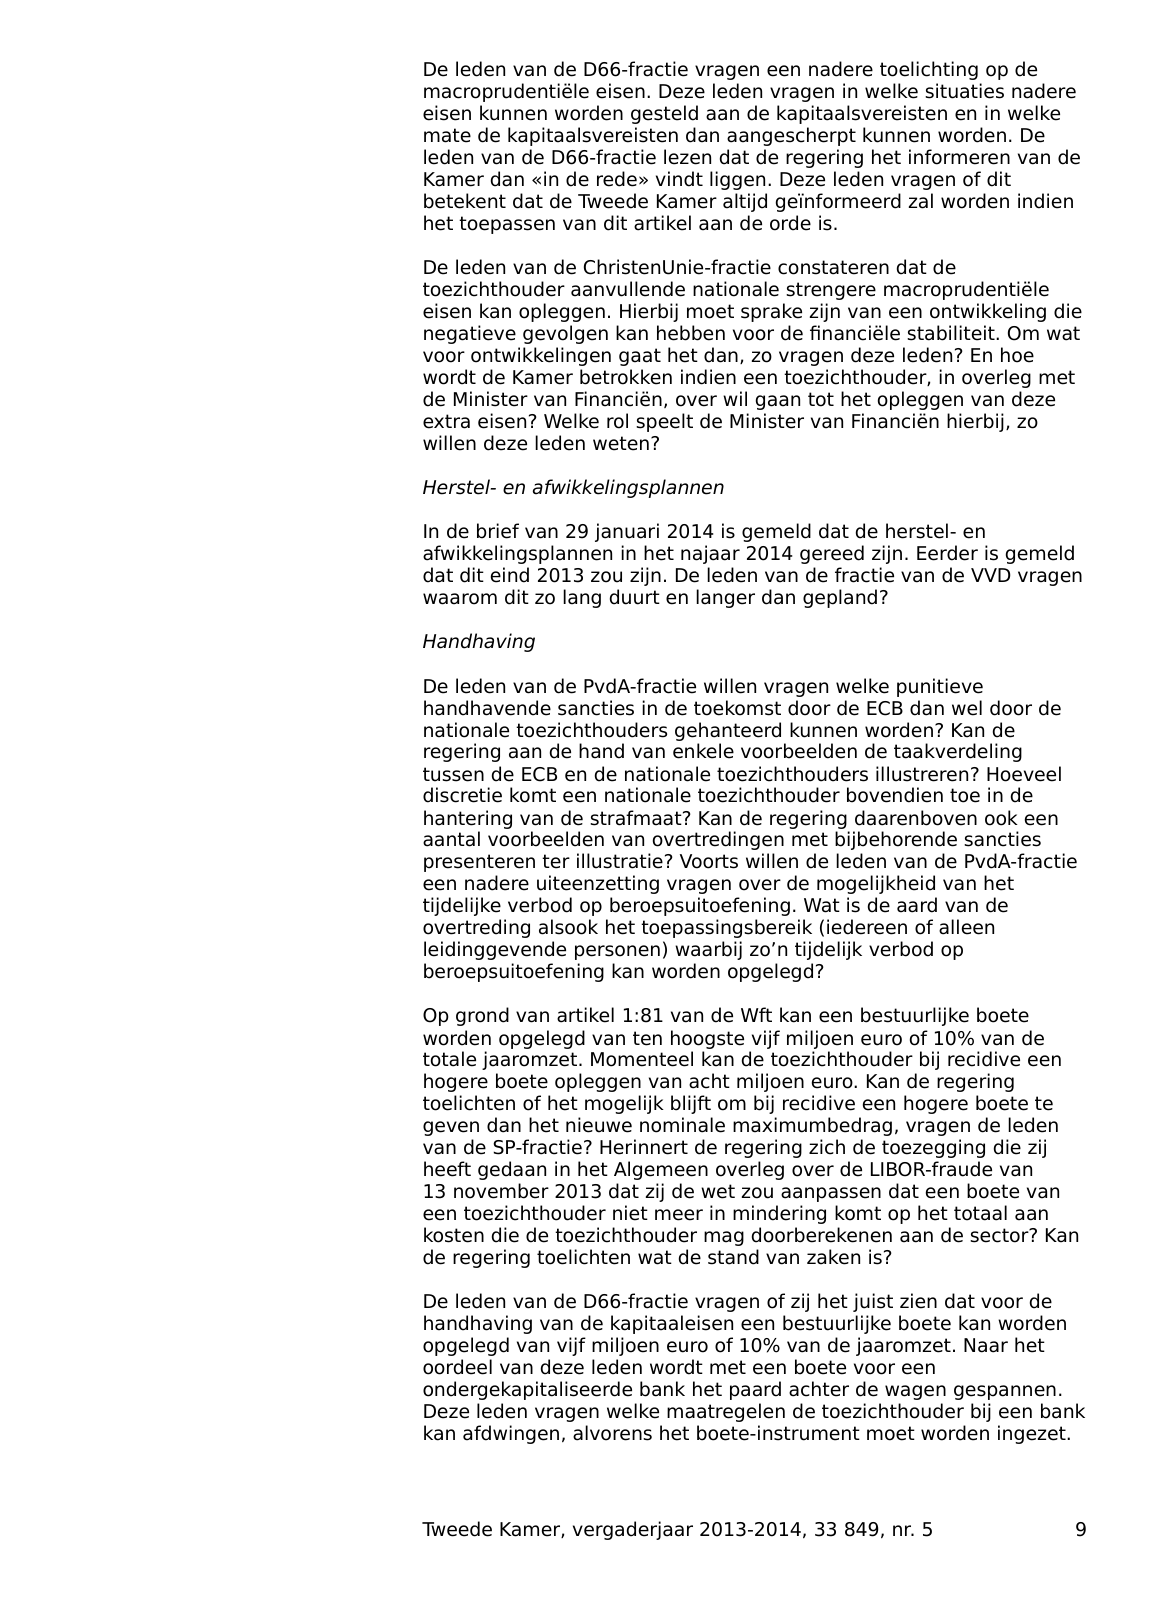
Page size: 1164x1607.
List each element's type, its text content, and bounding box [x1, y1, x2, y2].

subtitle Herstel- en afwikkelingsplannen [422, 477, 1087, 499]
text De leden van de D66-fractie vragen of zij het juist zien dat voor de handhaving van de kapitaaleisen een bestuurlijke boete kan worden opgelegd van vijf miljoen euro of 10% van de jaaromzet. Naar het oordeel van deze leden wordt met een boete voor een ondergekapitaliseerde bank het paard achter de wagen gespannen. Deze leden vragen welke maatregelen de toezichthouder bij een bank kan afdwingen, alvorens het boete-instrument moet worden ingezet. [422, 1291, 1087, 1445]
text In de brief van 29 januari 2014 is gemeld dat de herstel- en afwikkelingsplannen in het najaar 2014 gereed zijn. Eerder is gemeld dat dit eind 2013 zou zijn. De leden van de fractie van de VVD vragen waarom dit zo lang duurt en langer dan gepland? [422, 521, 1087, 609]
subtitle Handhaving [422, 631, 1087, 653]
text De leden van de ChristenUnie-fractie constateren dat de toezichthouder aanvullende nationale strengere macroprudentiële eisen kan opleggen. Hierbij moet sprake zijn van een ontwikkeling die negatieve gevolgen kan hebben voor de financiële stabiliteit. Om wat voor ontwikkelingen gaat het dan, zo vragen deze leden? En hoe wordt de Kamer betrokken indien een toezichthouder, in overleg met de Minister van Financiën, over wil gaan tot het opleggen van deze extra eisen? Welke rol speelt de Minister van Financiën hierbij, zo willen deze leden weten? [422, 257, 1087, 455]
text Op grond van artikel 1:81 van de Wft kan een bestuurlijke boete worden opgelegd van ten hoogste vijf miljoen euro of 10% van de totale jaaromzet. Momenteel kan de toezichthouder bij recidive een hogere boete opleggen van acht miljoen euro. Kan de regering toelichten of het mogelijk blijft om bij recidive een hogere boete te geven dan het nieuwe nominale maximumbedrag, vragen de leden van de SP-fractie? Herinnert de regering zich de toezegging die zij heeft gedaan in het Algemeen overleg over de LIBOR-fraude van 13 november 2013 dat zij de wet zou aanpassen dat een boete van een toezichthouder niet meer in mindering komt op het totaal aan kosten die de toezichthouder mag doorberekenen aan de sector? Kan de regering toelichten wat de stand van zaken is? [422, 1005, 1087, 1269]
text De leden van de D66-fractie vragen een nadere toelichting op de macroprudentiële eisen. Deze leden vragen in welke situaties nadere eisen kunnen worden gesteld aan de kapitaalsvereisten en in welke mate de kapitaalsvereisten dan aangescherpt kunnen worden. De leden van de D66-fractie lezen dat de regering het informeren van de Kamer dan «in de rede» vindt liggen. Deze leden vragen of dit betekent dat de Tweede Kamer altijd geïnformeerd zal worden indien het toepassen van dit artikel aan de orde is. [422, 59, 1087, 235]
text De leden van de PvdA-fractie willen vragen welke punitieve handhavende sancties in de toekomst door de ECB dan wel door de nationale toezichthouders gehanteerd kunnen worden? Kan de regering aan de hand van enkele voorbeelden de taakverdeling tussen de ECB en de nationale toezichthouders illustreren? Hoeveel discretie komt een nationale toezichthouder bovendien toe in de hantering van de strafmaat? Kan de regering daarenboven ook een aantal voorbeelden van overtredingen met bijbehorende sancties presenteren ter illustratie? Voorts willen de leden van de PvdA-fractie een nadere uiteenzetting vragen over de mogelijkheid van het tijdelijke verbod op beroepsuitoefening. Wat is de aard van de overtreding alsook het toepassingsbereik (iedereen of alleen leidinggevende personen) waarbij zo’n tijdelijk verbod op beroepsuitoefening kan worden opgelegd? [422, 676, 1087, 983]
